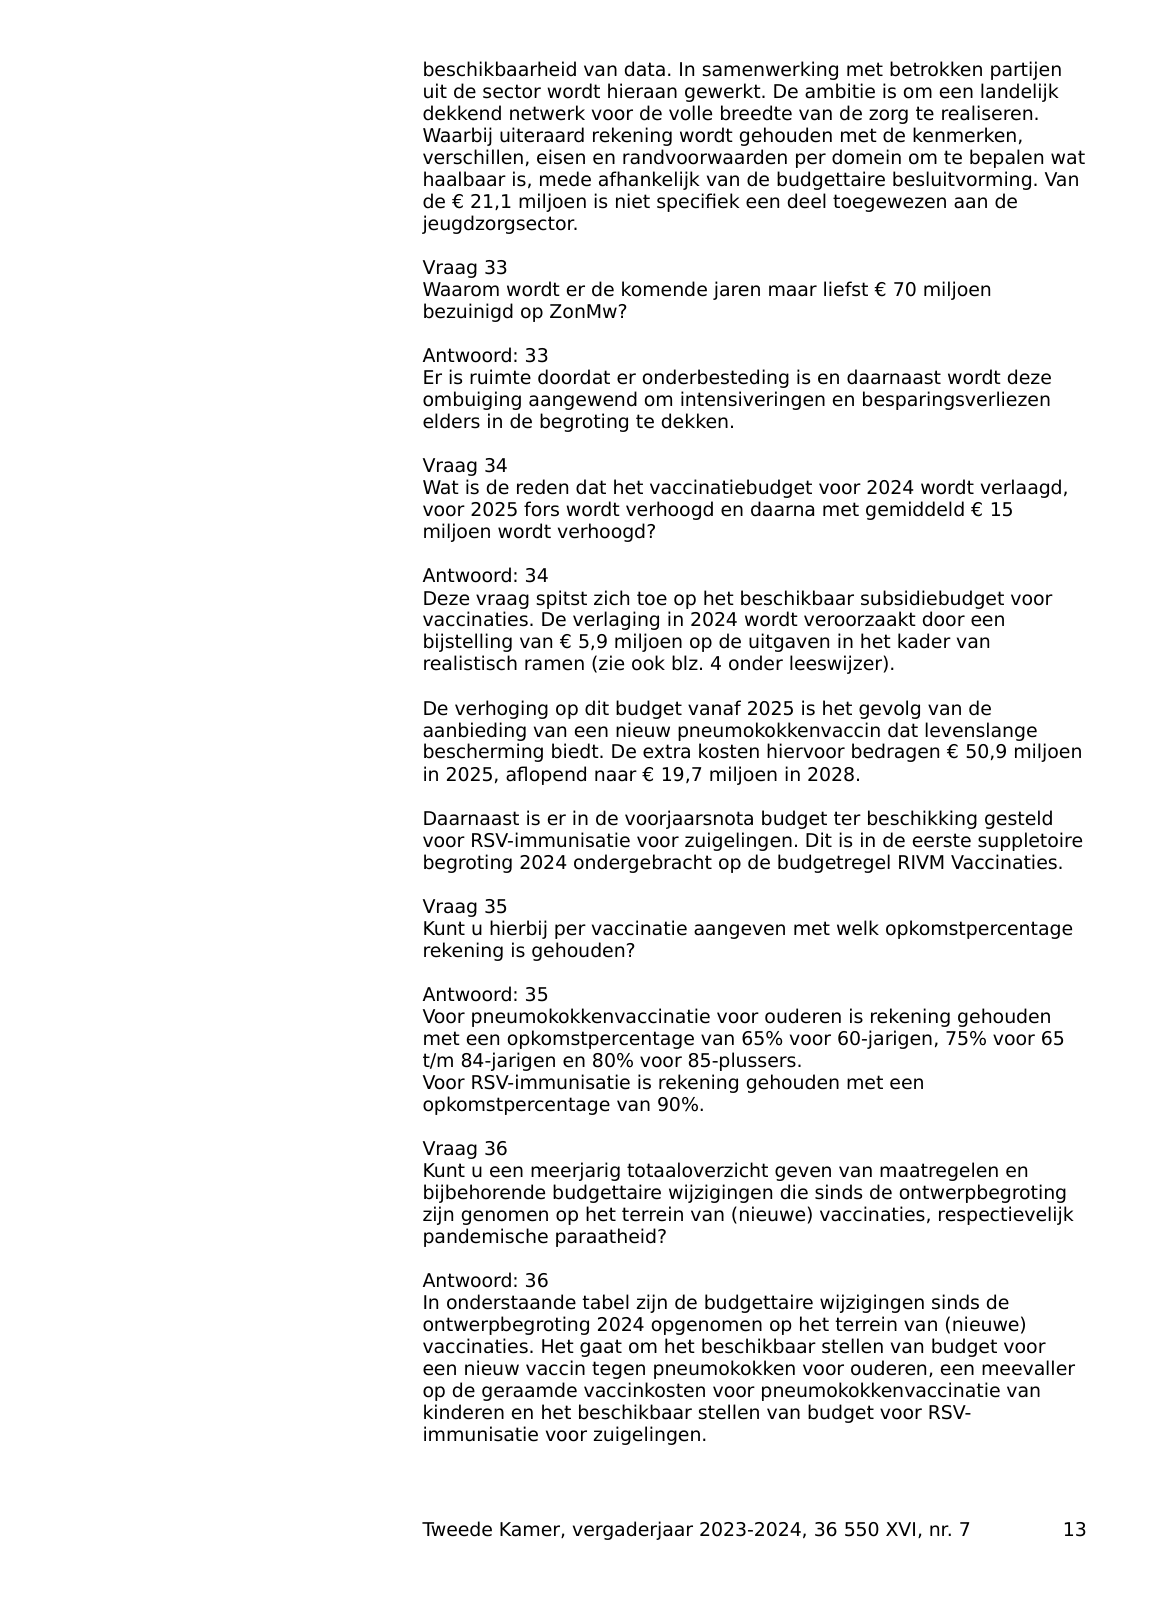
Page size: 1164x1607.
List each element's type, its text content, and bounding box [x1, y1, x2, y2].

text Vraag 33 [422, 257, 1087, 279]
text Kunt u een meerjarig totaaloverzicht geven van maatregelen en bijbehorende budgettaire wijzigingen die sinds de ontwerpbegroting zijn genomen op het terrein van (nieuwe) vaccinaties, respectievelijk pandemische paraatheid? [422, 1160, 1087, 1248]
text Antwoord: 36 [422, 1270, 1087, 1292]
text In onderstaande tabel zijn de budgettaire wijzigingen sinds de ontwerpbegroting 2024 opgenomen op het terrein van (nieuwe) vaccinaties. Het gaat om het beschikbaar stellen van budget voor een nieuw vaccin tegen pneumokokken voor ouderen, een meevaller op de geraamde vaccinkosten voor pneumokokkenvaccinatie van kinderen en het beschikbaar stellen van budget voor RSV-immunisatie voor zuigelingen. [422, 1292, 1087, 1446]
text Er is ruimte doordat er onderbesteding is en daarnaast wordt deze ombuiging aangewend om intensiveringen en besparingsverliezen elders in de begroting te dekken. [422, 367, 1087, 433]
text Waarom wordt er de komende jaren maar liefst € 70 miljoen bezuinigd op ZonMw? [422, 279, 1087, 323]
text Vraag 34 [422, 455, 1087, 477]
text De verhoging op dit budget vanaf 2025 is het gevolg van de aanbieding van een nieuw pneumokokkenvaccin dat levenslange bescherming biedt. De extra kosten hiervoor bedragen € 50,9 miljoen in 2025, aflopend naar € 19,7 miljoen in 2028. [422, 697, 1087, 785]
text Kunt u hierbij per vaccinatie aangeven met welk opkomstpercentage rekening is gehouden? [422, 918, 1087, 962]
text Deze vraag spitst zich toe op het beschikbaar subsidiebudget voor vaccinaties. De verlaging in 2024 wordt veroorzaakt door een bĳstelling van € 5,9 miljoen op de uitgaven in het kader van realistisch ramen (zie ook blz. 4 onder leeswijzer). [422, 587, 1087, 675]
text Voor RSV-immunisatie is rekening gehouden met een opkomstpercentage van 90%. [422, 1072, 1087, 1116]
text Voor pneumokokkenvaccinatie voor ouderen is rekening gehouden met een opkomstpercentage van 65% voor 60-jarigen, 75% voor 65 t/m 84-jarigen en 80% voor 85-plussers. [422, 1006, 1087, 1072]
text Wat is de reden dat het vaccinatiebudget voor 2024 wordt verlaagd, voor 2025 fors wordt verhoogd en daarna met gemiddeld € 15 miljoen wordt verhoogd? [422, 477, 1087, 543]
text Daarnaast is er in de voorjaarsnota budget ter beschikking gesteld voor RSV-immunisatie voor zuigelingen. Dit is in de eerste suppletoire begroting 2024 ondergebracht op de budgetregel RIVM Vaccinaties. [422, 808, 1087, 873]
text Antwoord: 33 [422, 345, 1087, 367]
text beschikbaarheid van data. In samenwerking met betrokken partijen uit de sector wordt hieraan gewerkt. De ambitie is om een landelijk dekkend netwerk voor de volle breedte van de zorg te realiseren. Waarbij uiteraard rekening wordt gehouden met de kenmerken, verschillen, eisen en randvoorwaarden per domein om te bepalen wat haalbaar is, mede afhankelijk van de budgettaire besluitvorming. Van de € 21,1 miljoen is niet specifiek een deel toegewezen aan de jeugdzorgsector. [422, 59, 1087, 235]
text Antwoord: 34 [422, 565, 1087, 587]
text Antwoord: 35 [422, 984, 1087, 1006]
text Vraag 36 [422, 1138, 1087, 1160]
text Vraag 35 [422, 896, 1087, 918]
